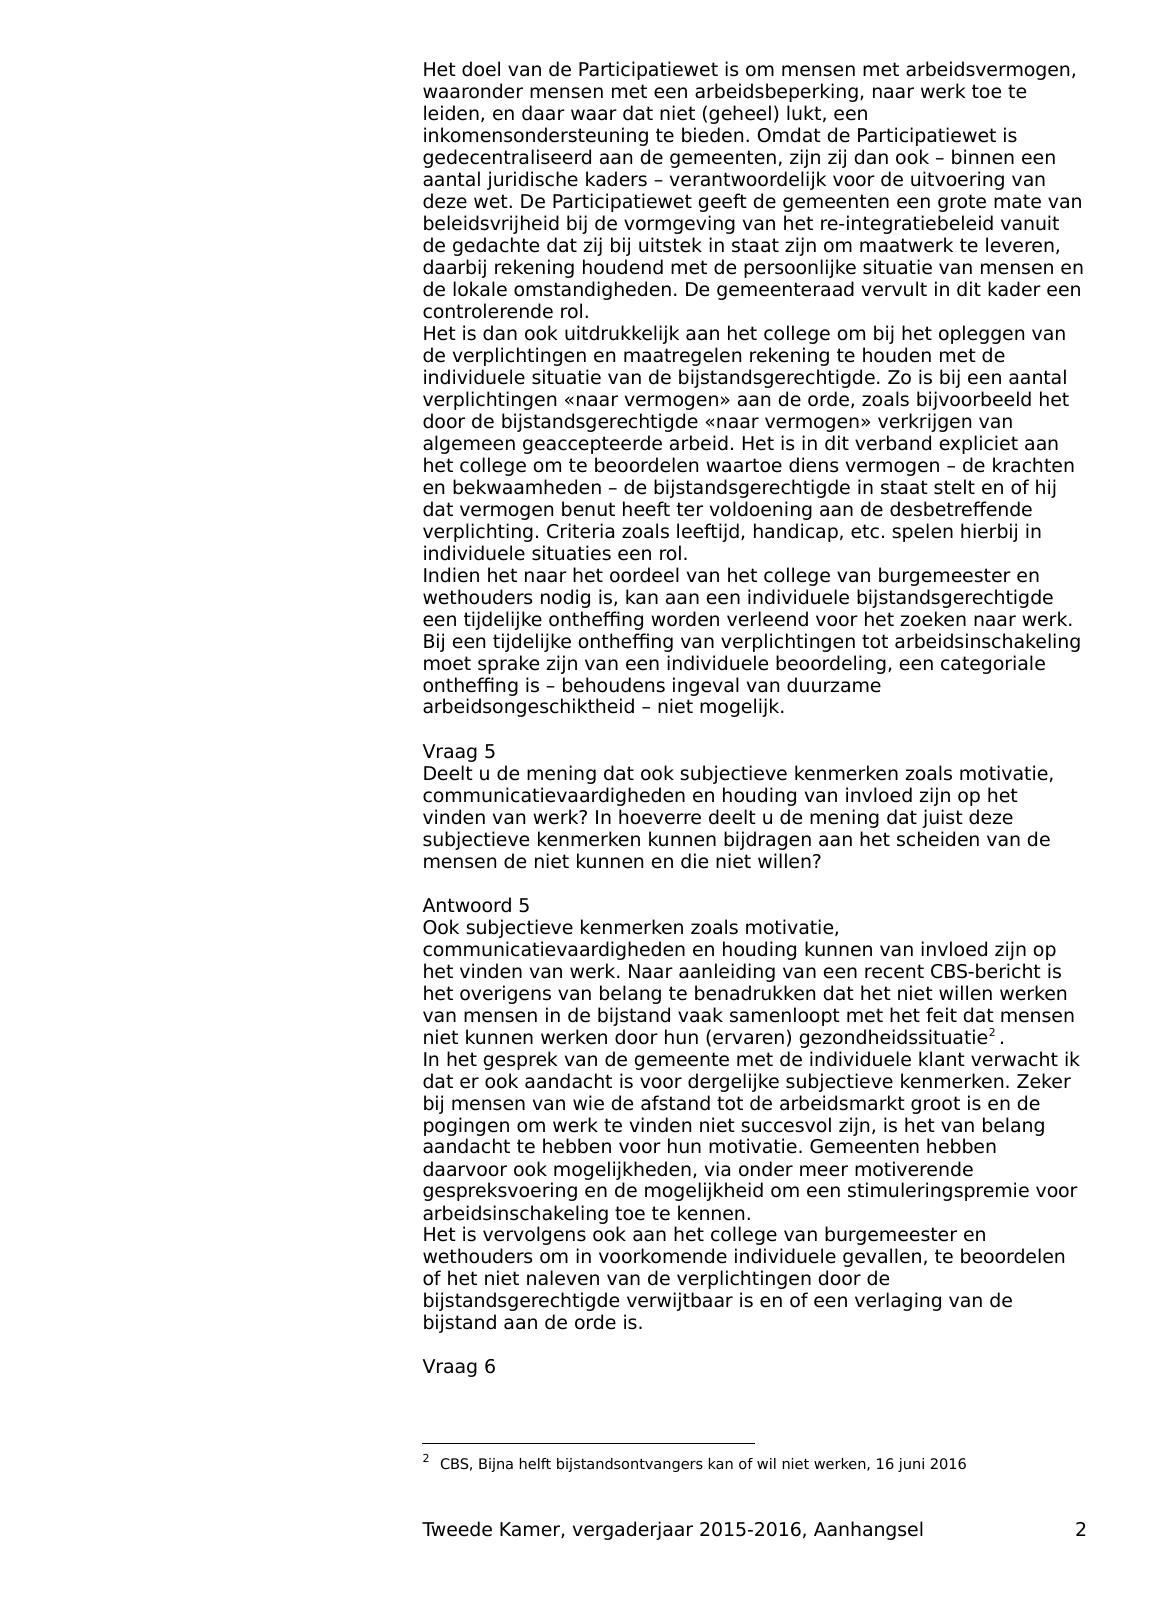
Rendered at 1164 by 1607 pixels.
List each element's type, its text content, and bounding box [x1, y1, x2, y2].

text Vraag 6 [422, 1356, 1087, 1378]
text Deelt u de mening dat ook subjectieve kenmerken zoals motivatie, communicatievaardigheden en houding van invloed zijn op het vinden van werk? In hoeverre deelt u de mening dat juist deze subjectieve kenmerken kunnen bijdragen aan het scheiden van de mensen de niet kunnen en die niet willen? [422, 763, 1087, 872]
text Indien het naar het oordeel van het college van burgemeester en wethouders nodig is, kan aan een individuele bijstandsgerechtigde een tijdelijke ontheffing worden verleend voor het zoeken naar werk. Bij een tijdelijke ontheffing van verplichtingen tot arbeidsinschakeling moet sprake zijn van een individuele beoordeling, een categoriale ontheffing is – behoudens ingeval van duurzame arbeidsongeschiktheid – niet mogelijk. [422, 564, 1087, 718]
text CBS, Bijna helft bijstandsontvangers kan of wil niet werken, 16 juni 2016 [422, 1452, 1087, 1474]
text Ook subjectieve kenmerken zoals motivatie, communicatievaardigheden en houding kunnen van invloed zijn op het vinden van werk. Naar aanleiding van een recent CBS-bericht is het overigens van belang te benadrukken dat het niet willen werken van mensen in de bijstand vaak samenloopt met het feit dat mensen niet kunnen werken door hun (ervaren) gezondheidssituatie. [422, 917, 1087, 1048]
text Antwoord 5 [422, 895, 1087, 917]
text Het is vervolgens ook aan het college van burgemeester en wethouders om in voorkomende individuele gevallen, te beoordelen of het niet naleven van de verplichtingen door de bijstandsgerechtigde verwijtbaar is en of een verlaging van de bijstand aan de orde is. [422, 1224, 1087, 1334]
text Het is dan ook uitdrukkelijk aan het college om bij het opleggen van de verplichtingen en maatregelen rekening te houden met de individuele situatie van de bijstandsgerechtigde. Zo is bij een aantal verplichtingen «naar vermogen» aan de orde, zoals bijvoorbeeld het door de bijstandsgerechtigde «naar vermogen» verkrijgen van algemeen geaccepteerde arbeid. Het is in dit verband expliciet aan het college om te beoordelen waartoe diens vermogen – de krachten en bekwaamheden – de bijstandsgerechtigde in staat stelt en of hij dat vermogen benut heeft ter voldoening aan de desbetreffende verplichting. Criteria zoals leeftijd, handicap, etc. spelen hierbij in individuele situaties een rol. [422, 323, 1087, 564]
text In het gesprek van de gemeente met de individuele klant verwacht ik dat er ook aandacht is voor dergelijke subjectieve kenmerken. Zeker bij mensen van wie de afstand tot de arbeidsmarkt groot is en de pogingen om werk te vinden niet succesvol zijn, is het van belang aandacht te hebben voor hun motivatie. Gemeenten hebben daarvoor ook mogelijkheden, via onder meer motiverende gespreksvoering en de mogelijkheid om een stimuleringspremie voor arbeidsinschakeling toe te kennen. [422, 1048, 1087, 1224]
text Het doel van de Participatiewet is om mensen met arbeidsvermogen, waaronder mensen met een arbeidsbeperking, naar werk toe te leiden, en daar waar dat niet (geheel) lukt, een inkomensondersteuning te bieden. Omdat de Participatiewet is gedecentraliseerd aan de gemeenten, zijn zij dan ook – binnen een aantal juridische kaders – verantwoordelijk voor de uitvoering van deze wet. De Participatiewet geeft de gemeenten een grote mate van beleidsvrijheid bij de vormgeving van het re-integratiebeleid vanuit de gedachte dat zij bij uitstek in staat zijn om maatwerk te leveren, daarbij rekening houdend met de persoonlijke situatie van mensen en de lokale omstandigheden. De gemeenteraad vervult in dit kader een controlerende rol. [422, 59, 1087, 323]
text Vraag 5 [422, 741, 1087, 763]
